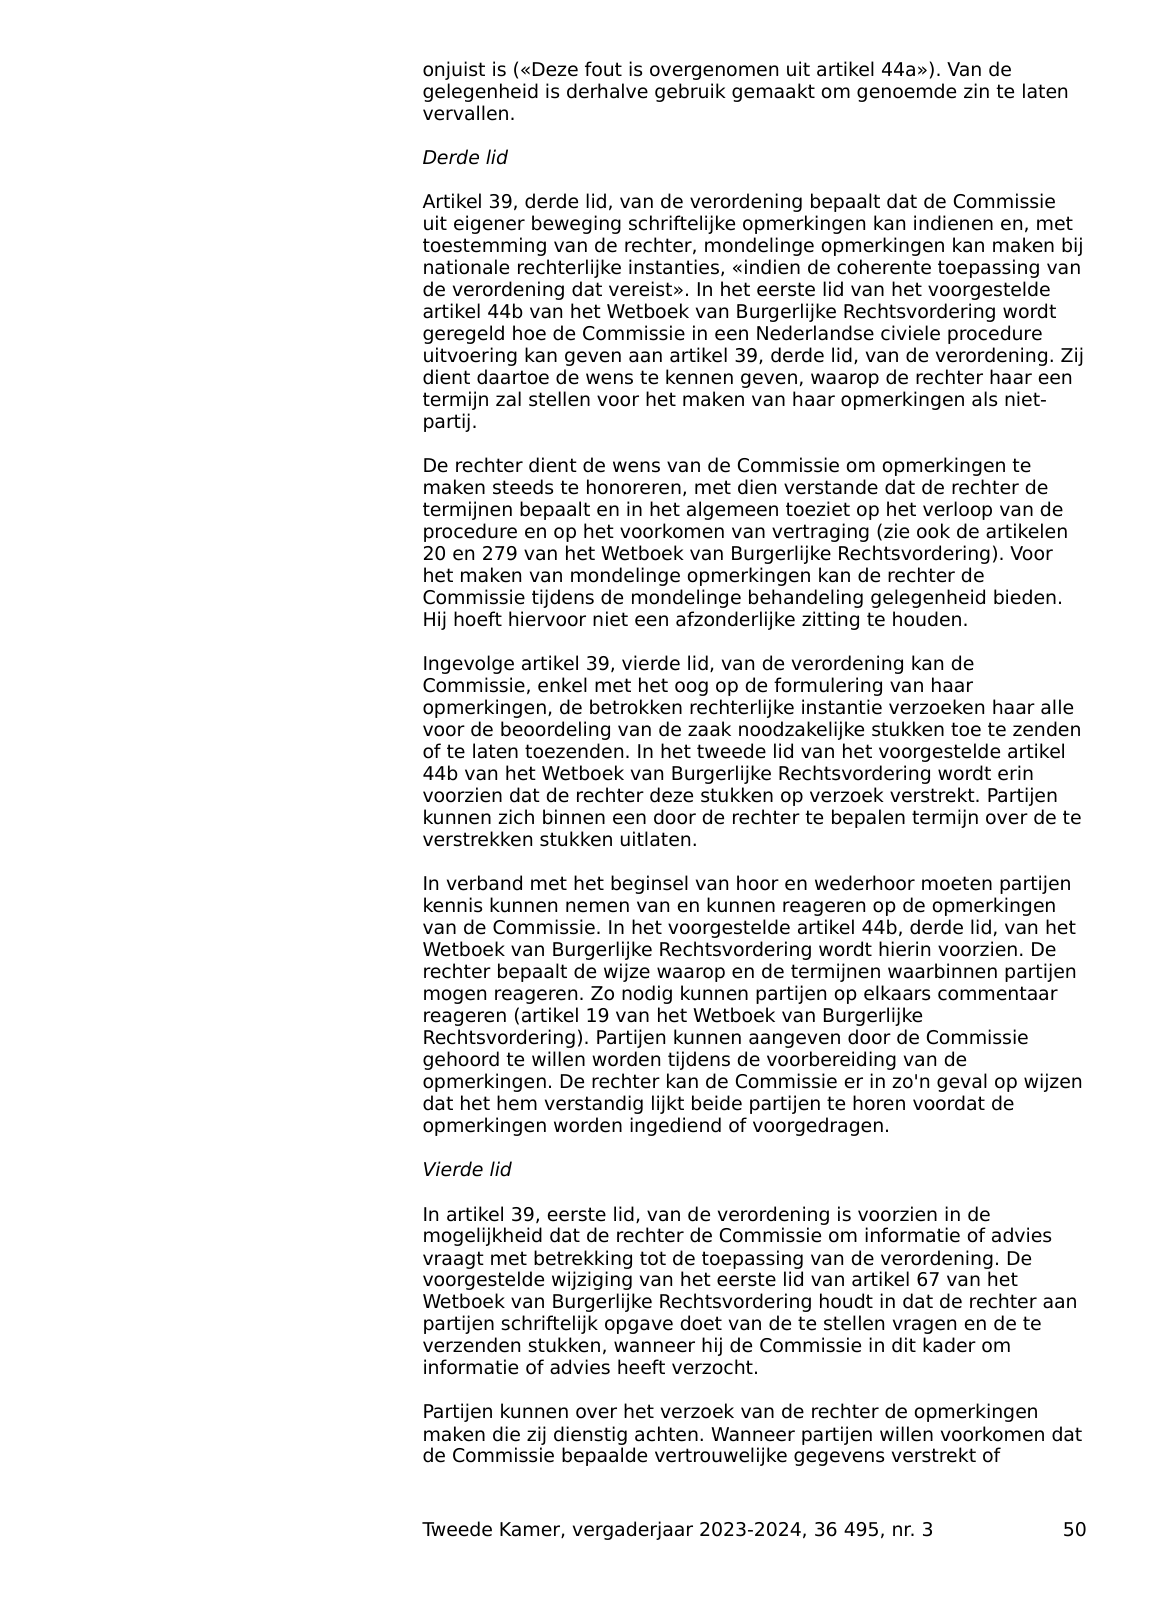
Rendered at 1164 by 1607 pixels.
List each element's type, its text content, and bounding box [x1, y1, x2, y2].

text In verband met het beginsel van hoor en wederhoor moeten partijen kennis kunnen nemen van en kunnen reageren op de opmerkingen van de Commissie. In het voorgestelde artikel 44b, derde lid, van het Wetboek van Burgerlijke Rechtsvordering wordt hierin voorzien. De rechter bepaalt de wijze waarop en de termijnen waarbinnen partijen mogen reageren. Zo nodig kunnen partijen op elkaars commentaar reageren (artikel 19 van het Wetboek van Burgerlijke Rechtsvordering). Partijen kunnen aangeven door de Commissie gehoord te willen worden tijdens de voorbereiding van de opmerkingen. De rechter kan de Commissie er in zo'n geval op wijzen dat het hem verstandig lijkt beide partijen te horen voordat de opmerkingen worden ingediend of voorgedragen. [422, 873, 1087, 1137]
text onjuist is («Deze fout is overgenomen uit artikel 44a»). Van de gelegenheid is derhalve gebruik gemaakt om genoemde zin te laten vervallen. [422, 59, 1087, 125]
text De rechter dient de wens van de Commissie om opmerkingen te maken steeds te honoreren, met dien verstande dat de rechter de termijnen bepaalt en in het algemeen toeziet op het verloop van de procedure en op het voorkomen van vertraging (zie ook de artikelen 20 en 279 van het Wetboek van Burgerlijke Rechtsvordering). Voor het maken van mondelinge opmerkingen kan de rechter de Commissie tijdens de mondelinge behandeling gelegenheid bieden. Hij hoeft hiervoor niet een afzonderlijke zitting te houden. [422, 455, 1087, 631]
text Artikel 39, derde lid, van de verordening bepaalt dat de Commissie uit eigener beweging schriftelijke opmerkingen kan indienen en, met toestemming van de rechter, mondelinge opmerkingen kan maken bij nationale rechterlijke instanties, «indien de coherente toepassing van de verordening dat vereist». In het eerste lid van het voorgestelde artikel 44b van het Wetboek van Burgerlijke Rechtsvordering wordt geregeld hoe de Commissie in een Nederlandse civiele procedure uitvoering kan geven aan artikel 39, derde lid, van de verordening. Zij dient daartoe de wens te kennen geven, waarop de rechter haar een termijn zal stellen voor het maken van haar opmerkingen als niet-partij. [422, 191, 1087, 433]
subtitle Derde lid [422, 147, 1087, 169]
text Ingevolge artikel 39, vierde lid, van de verordening kan de Commissie, enkel met het oog op de formulering van haar opmerkingen, de betrokken rechterlijke instantie verzoeken haar alle voor de beoordeling van de zaak noodzakelijke stukken toe te zenden of te laten toezenden. In het tweede lid van het voorgestelde artikel 44b van het Wetboek van Burgerlijke Rechtsvordering wordt erin voorzien dat de rechter deze stukken op verzoek verstrekt. Partijen kunnen zich binnen een door de rechter te bepalen termijn over de te verstrekken stukken uitlaten. [422, 653, 1087, 851]
text Partijen kunnen over het verzoek van de rechter de opmerkingen maken die zij dienstig achten. Wanneer partijen willen voorkomen dat de Commissie bepaalde vertrouwelijke gegevens verstrekt of [422, 1401, 1087, 1467]
text In artikel 39, eerste lid, van de verordening is voorzien in de mogelijkheid dat de rechter de Commissie om informatie of advies vraagt met betrekking tot de toepassing van de verordening. De voorgestelde wijziging van het eerste lid van artikel 67 van het Wetboek van Burgerlijke Rechtsvordering houdt in dat de rechter aan partijen schriftelijk opgave doet van de te stellen vragen en de te verzenden stukken, wanneer hij de Commissie in dit kader om informatie of advies heeft verzocht. [422, 1203, 1087, 1379]
subtitle Vierde lid [422, 1159, 1087, 1181]
